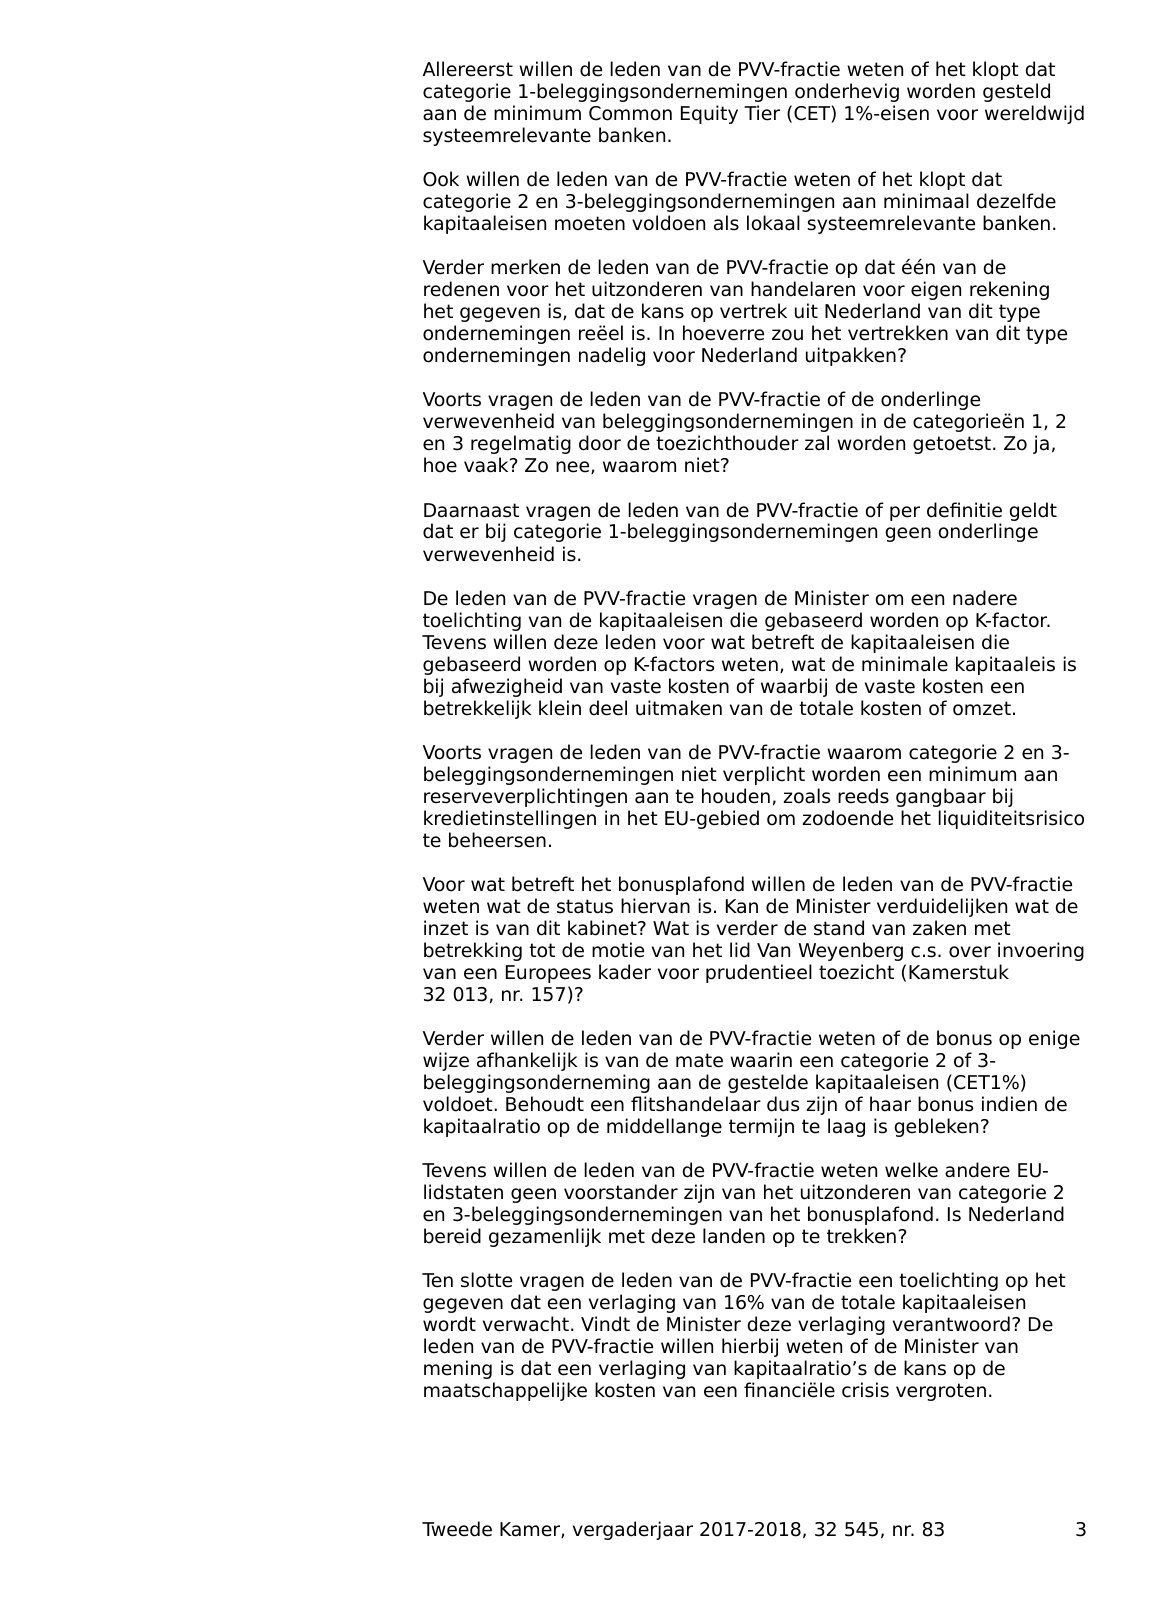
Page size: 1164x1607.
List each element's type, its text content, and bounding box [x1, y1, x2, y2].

text Ook willen de leden van de PVV-fractie weten of het klopt dat categorie 2 en 3-beleggingsondernemingen aan minimaal dezelfde kapitaaleisen moeten voldoen als lokaal systeemrelevante banken. [422, 169, 1087, 235]
text Ten slotte vragen de leden van de PVV-fractie een toelichting op het gegeven dat een verlaging van 16% van de totale kapitaaleisen wordt verwacht. Vindt de Minister deze verlaging verantwoord? De leden van de PVV-fractie willen hierbij weten of de Minister van mening is dat een verlaging van kapitaalratio’s de kans op de maatschappelijke kosten van een financiële crisis vergroten. [422, 1270, 1087, 1402]
text Verder merken de leden van de PVV-fractie op dat één van de redenen voor het uitzonderen van handelaren voor eigen rekening het gegeven is, dat de kans op vertrek uit Nederland van dit type ondernemingen reëel is. In hoeverre zou het vertrekken van dit type ondernemingen nadelig voor Nederland uitpakken? [422, 257, 1087, 367]
text Daarnaast vragen de leden van de PVV-fractie of per definitie geldt dat er bij categorie 1-beleggingsondernemingen geen onderlinge verwevenheid is. [422, 499, 1087, 565]
text Verder willen de leden van de PVV-fractie weten of de bonus op enige wijze afhankelijk is van de mate waarin een categorie 2 of 3-beleggingsonderneming aan de gestelde kapitaaleisen (CET1%) voldoet. Behoudt een flitshandelaar dus zijn of haar bonus indien de kapitaalratio op de middellange termijn te laag is gebleken? [422, 1028, 1087, 1138]
text Voorts vragen de leden van de PVV-fractie of de onderlinge verwevenheid van beleggingsondernemingen in de categorieën 1, 2 en 3 regelmatig door de toezichthouder zal worden getoetst. Zo ja, hoe vaak? Zo nee, waarom niet? [422, 389, 1087, 477]
text Voorts vragen de leden van de PVV-fractie waarom categorie 2 en 3-beleggingsondernemingen niet verplicht worden een minimum aan reserveverplichtingen aan te houden, zoals reeds gangbaar bij kredietinstellingen in het EU-gebied om zodoende het liquiditeitsrisico te beheersen. [422, 742, 1087, 852]
text Allereerst willen de leden van de PVV-fractie weten of het klopt dat categorie 1-beleggingsondernemingen onderhevig worden gesteld aan de minimum Common Equity Tier (CET) 1%-eisen voor wereldwijd systeemrelevante banken. [422, 59, 1087, 147]
text Tevens willen de leden van de PVV-fractie weten welke andere EU-lidstaten geen voorstander zijn van het uitzonderen van categorie 2 en 3-beleggingsondernemingen van het bonusplafond. Is Nederland bereid gezamenlijk met deze landen op te trekken? [422, 1160, 1087, 1248]
text De leden van de PVV-fractie vragen de Minister om een nadere toelichting van de kapitaaleisen die gebaseerd worden op K-factor. Tevens willen deze leden voor wat betreft de kapitaaleisen die gebaseerd worden op K-factors weten, wat de minimale kapitaaleis is bij afwezigheid van vaste kosten of waarbij de vaste kosten een betrekkelijk klein deel uitmaken van de totale kosten of omzet. [422, 588, 1087, 719]
text Voor wat betreft het bonusplafond willen de leden van de PVV-fractie weten wat de status hiervan is. Kan de Minister verduidelijken wat de inzet is van dit kabinet? Wat is verder de stand van zaken met betrekking tot de motie van het lid Van Weyenberg c.s. over invoering van een Europees kader voor prudentieel toezicht (Kamerstuk 32 013, nr. 157)? [422, 874, 1087, 1006]
